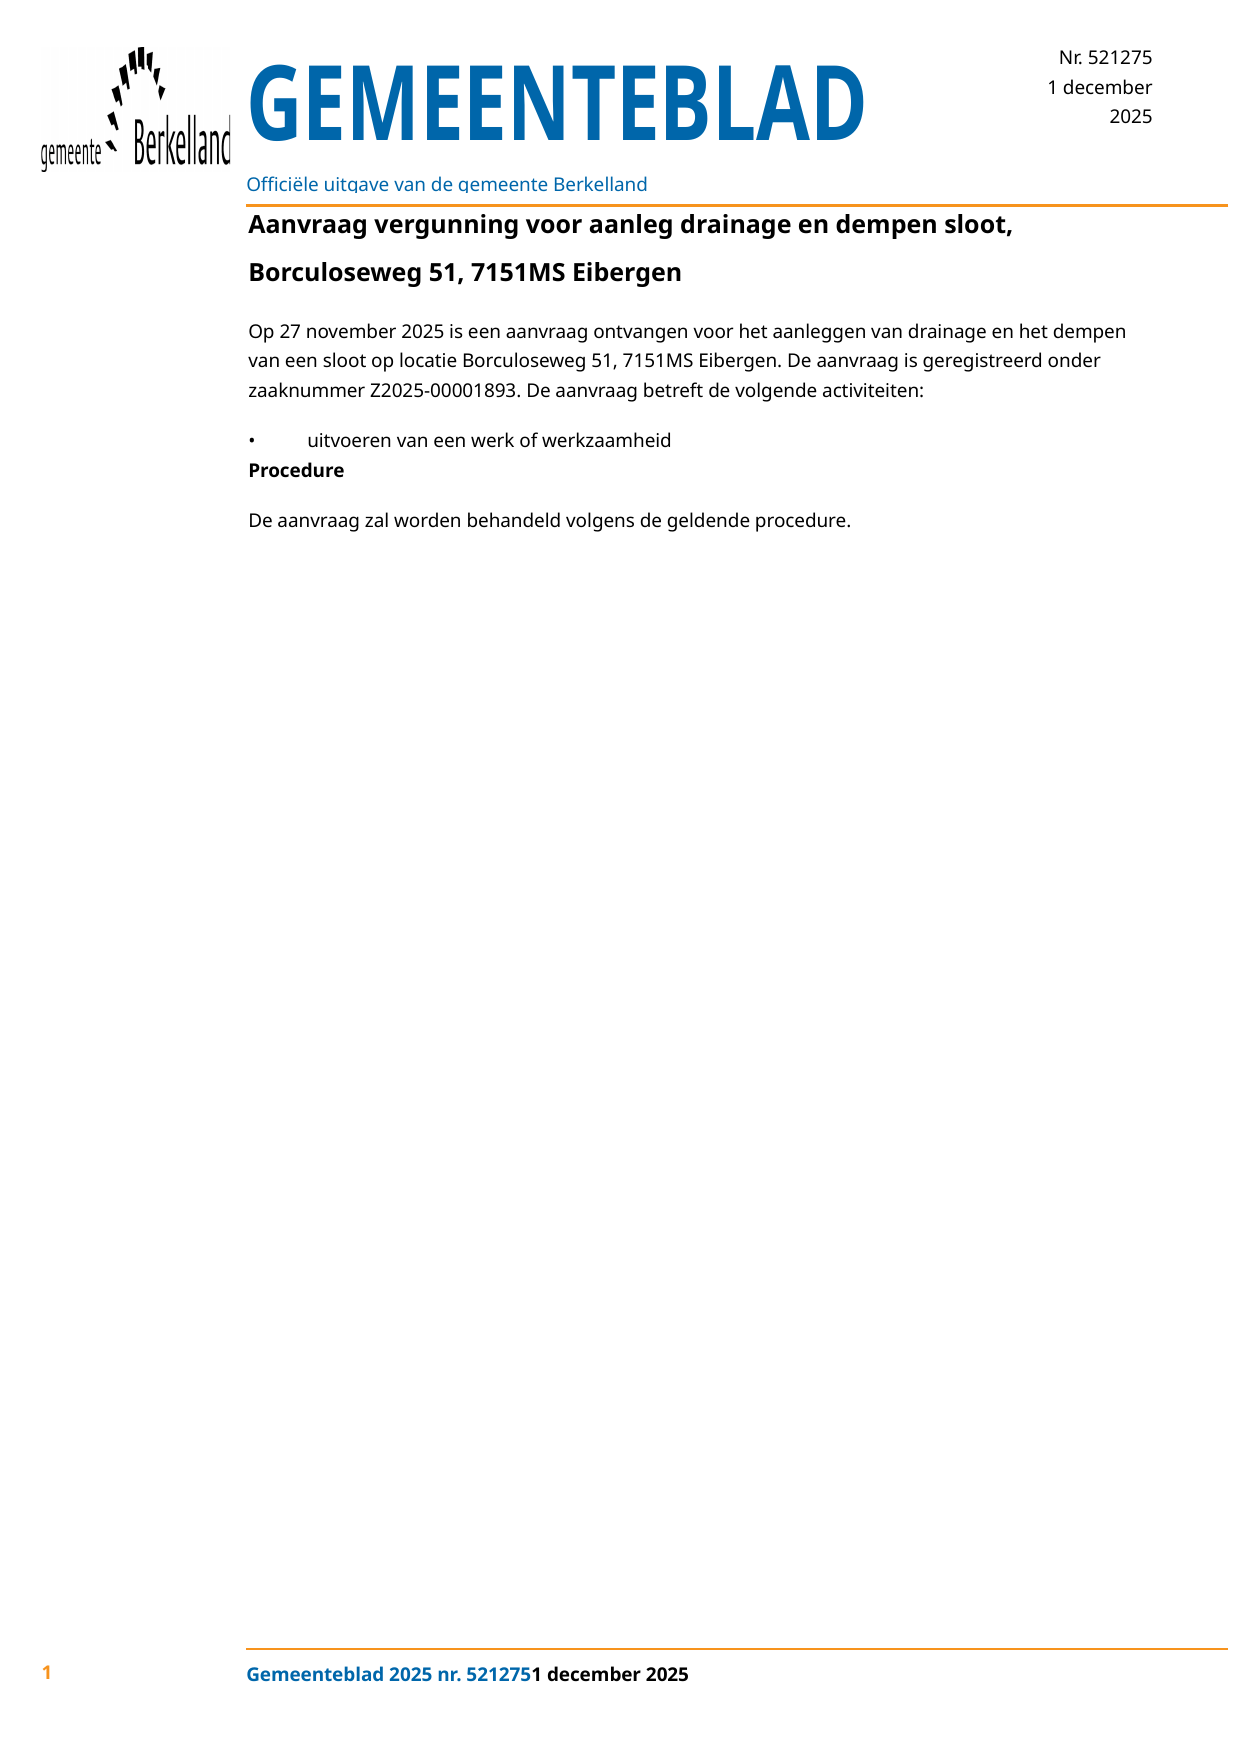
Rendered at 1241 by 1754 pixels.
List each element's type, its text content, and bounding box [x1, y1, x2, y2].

list uitvoeren van een werk of werkzaamheid [248, 427, 1152, 453]
text Op 27 november 2025 is een aanvraag ontvangen voor het aanleggen van drainage en het dempen van een sloot op locatie Borculoseweg 51, 7151MS Eibergen. De aanvraag is geregistreerd onder zaaknummer Z2025-00001893. De aanvraag betreft de volgende activiteiten: [248, 318, 1152, 403]
text De aanvraag zal worden behandeld volgens de geldende procedure. [248, 507, 1152, 533]
picture [41, 47, 231, 172]
text Aanvraag vergunning voor aanleg drainage en dempen sloot, Borculoseweg 51, 7151MS Eibergen [248, 207, 1152, 288]
text Procedure [248, 457, 1152, 483]
